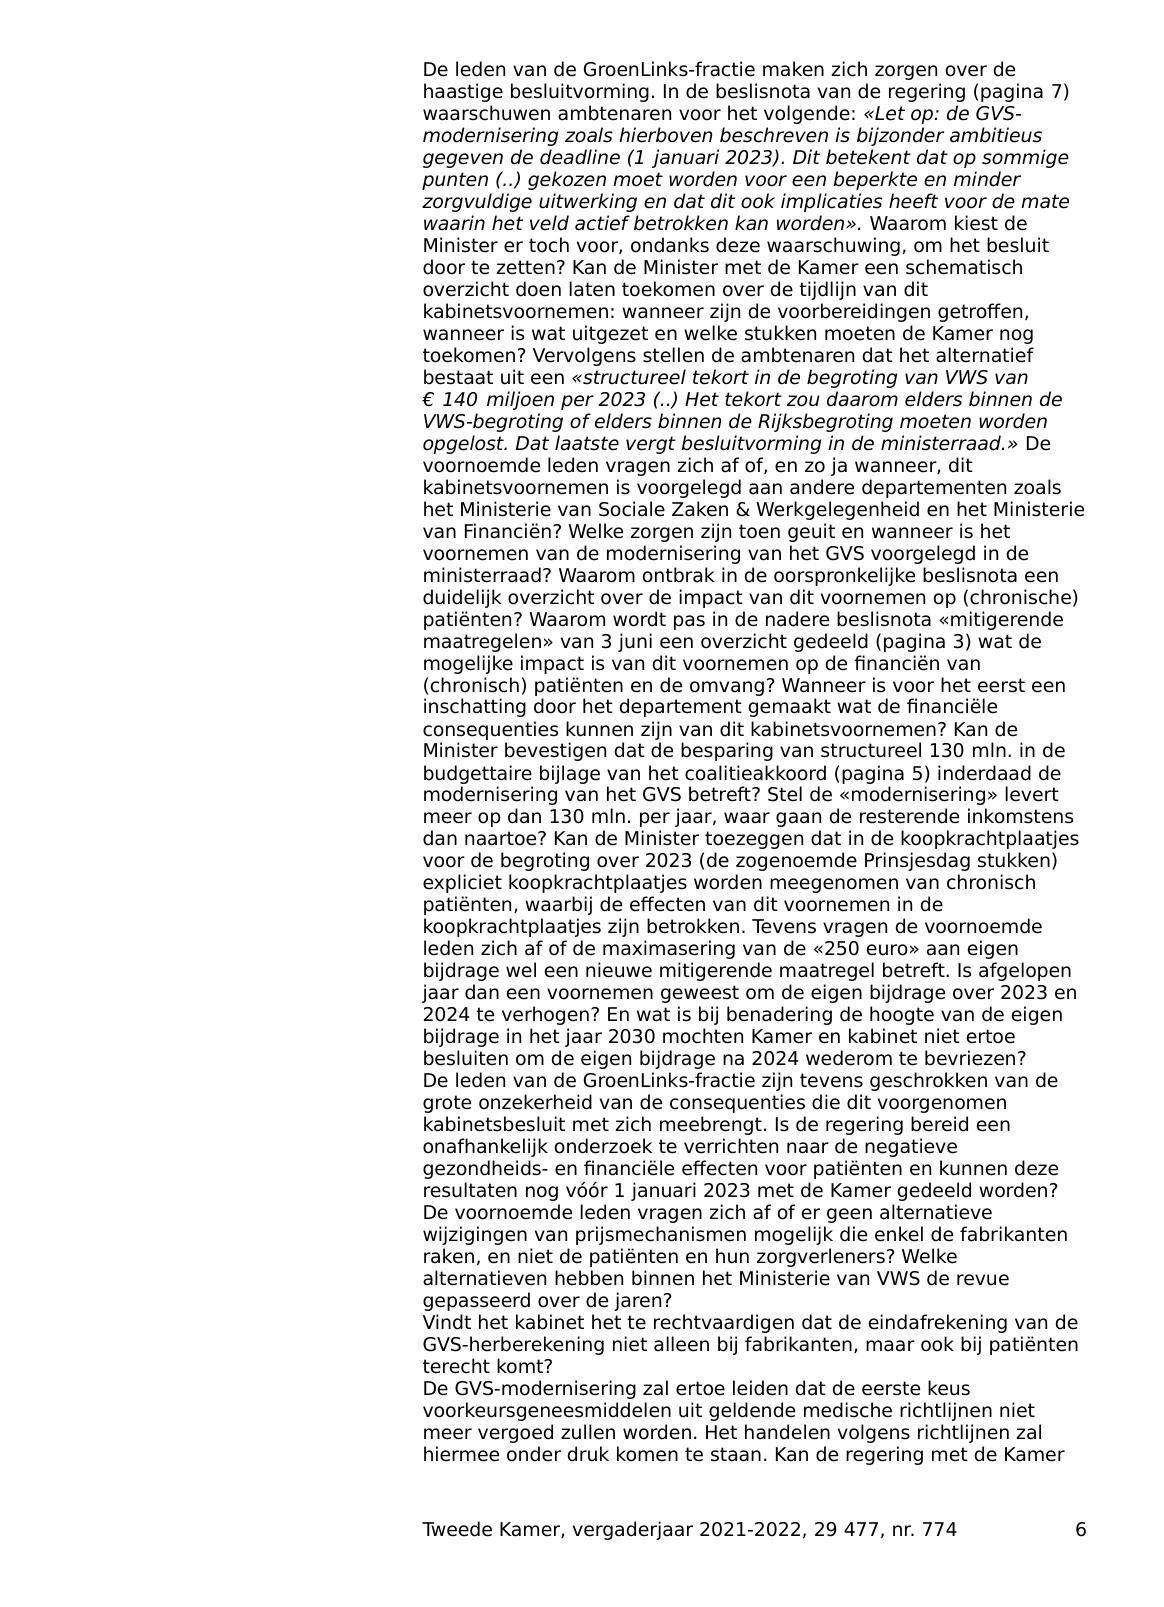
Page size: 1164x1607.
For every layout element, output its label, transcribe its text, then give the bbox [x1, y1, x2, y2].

text De leden van de GroenLinks-fractie maken zich zorgen over de haastige besluitvorming. In de beslisnota van de regering (pagina 7) waarschuwen ambtenaren voor het volgende: «Let op: de GVS-modernisering zoals hierboven beschreven is bijzonder ambitieus gegeven de deadline (1 januari 2023). Dit betekent dat op sommige punten (..) gekozen moet worden voor een beperkte en minder zorgvuldige uitwerking en dat dit ook implicaties heeft voor de mate waarin het veld actief betrokken kan worden». Waarom kiest de Minister er toch voor, ondanks deze waarschuwing, om het besluit door te zetten? Kan de Minister met de Kamer een schematisch overzicht doen laten toekomen over de tijdlijn van dit kabinetsvoornemen: wanneer zijn de voorbereidingen getroffen, wanneer is wat uitgezet en welke stukken moeten de Kamer nog toekomen? Vervolgens stellen de ambtenaren dat het alternatief bestaat uit een «structureel tekort in de begroting van VWS van € 140 miljoen per 2023 (..) Het tekort zou daarom elders binnen de VWS-begroting of elders binnen de Rijksbegroting moeten worden opgelost. Dat laatste vergt besluitvorming in de ministerraad.» De voornoemde leden vragen zich af of, en zo ja wanneer, dit kabinetsvoornemen is voorgelegd aan andere departementen zoals het Ministerie van Sociale Zaken & Werkgelegenheid en het Ministerie van Financiën? Welke zorgen zijn toen geuit en wanneer is het voornemen van de modernisering van het GVS voorgelegd in de ministerraad? Waarom ontbrak in de oorspronkelijke beslisnota een duidelijk overzicht over de impact van dit voornemen op (chronische) patiënten? Waarom wordt pas in de nadere beslisnota «mitigerende maatregelen» van 3 juni een overzicht gedeeld (pagina 3) wat de mogelijke impact is van dit voornemen op de financiën van (chronisch) patiënten en de omvang? Wanneer is voor het eerst een inschatting door het departement gemaakt wat de financiële consequenties kunnen zijn van dit kabinetsvoornemen? Kan de Minister bevestigen dat de besparing van structureel 130 mln. in de budgettaire bijlage van het coalitieakkoord (pagina 5) inderdaad de modernisering van het GVS betreft? Stel de «modernisering» levert meer op dan 130 mln. per jaar, waar gaan de resterende inkomstens dan naartoe? Kan de Minister toezeggen dat in de koopkrachtplaatjes voor de begroting over 2023 (de zogenoemde Prinsjesdag stukken) expliciet koopkrachtplaatjes worden meegenomen van chronisch patiënten, waarbij de effecten van dit voornemen in de koopkrachtplaatjes zijn betrokken. Tevens vragen de voornoemde leden zich af of de maximasering van de «250 euro» aan eigen bijdrage wel een nieuwe mitigerende maatregel betreft. Is afgelopen jaar dan een voornemen geweest om de eigen bijdrage over 2023 en 2024 te verhogen? En wat is bij benadering de hoogte van de eigen bijdrage in het jaar 2030 mochten Kamer en kabinet niet ertoe besluiten om de eigen bijdrage na 2024 wederom te bevriezen? [422, 59, 1087, 1070]
text De voornoemde leden vragen zich af of er geen alternatieve wijzigingen van prijsmechanismen mogelijk die enkel de fabrikanten raken, en niet de patiënten en hun zorgverleners? Welke alternatieven hebben binnen het Ministerie van VWS de revue gepasseerd over de jaren? [422, 1202, 1087, 1312]
text De GVS-modernisering zal ertoe leiden dat de eerste keus voorkeursgeneesmiddelen uit geldende medische richtlijnen niet meer vergoed zullen worden. Het handelen volgens richtlijnen zal hiermee onder druk komen te staan. Kan de regering met de Kamer [422, 1378, 1087, 1466]
text Vindt het kabinet het te rechtvaardigen dat de eindafrekening van de GVS-herberekening niet alleen bij fabrikanten, maar ook bij patiënten terecht komt? [422, 1312, 1087, 1378]
text De leden van de GroenLinks-fractie zijn tevens geschrokken van de grote onzekerheid van de consequenties die dit voorgenomen kabinetsbesluit met zich meebrengt. Is de regering bereid een onafhankelijk onderzoek te verrichten naar de negatieve gezondheids- en financiële effecten voor patiënten en kunnen deze resultaten nog vóór 1 januari 2023 met de Kamer gedeeld worden? [422, 1070, 1087, 1202]
